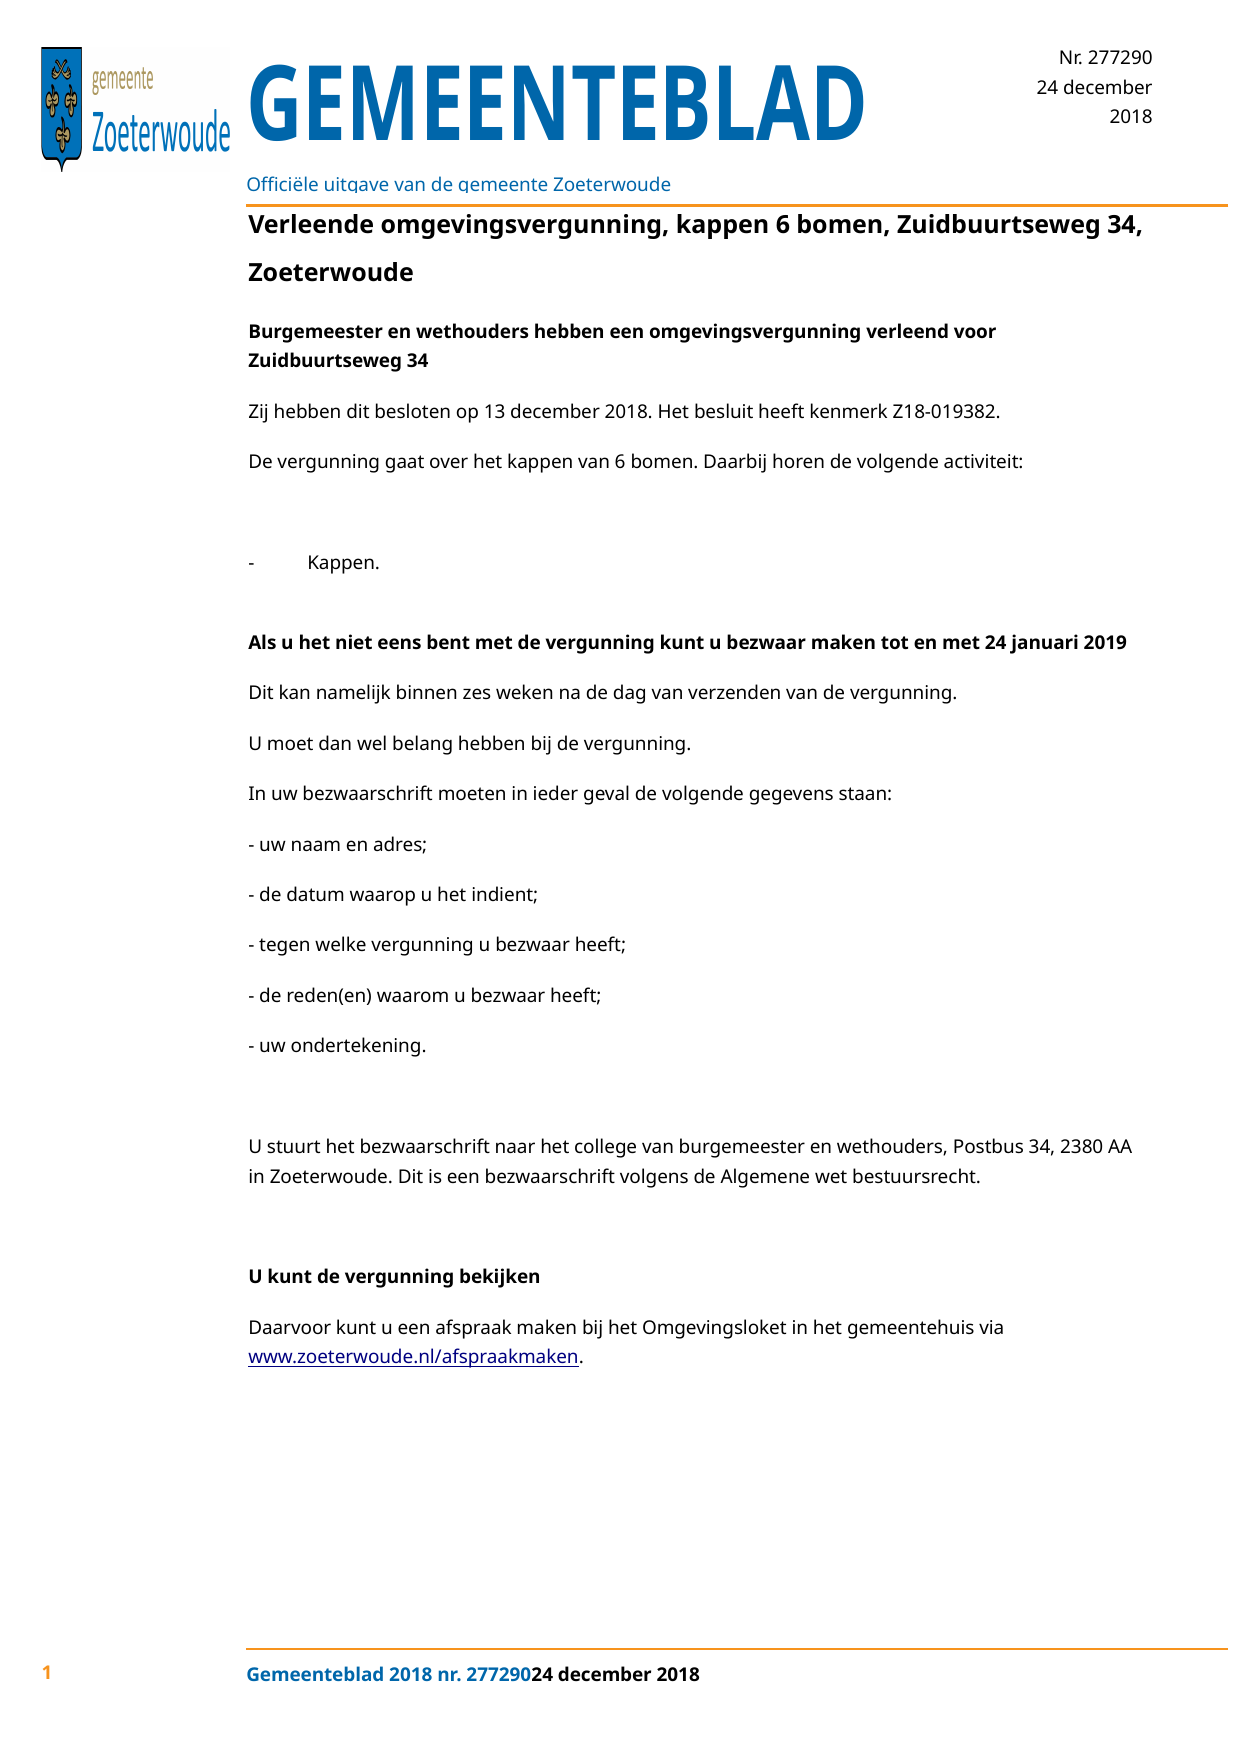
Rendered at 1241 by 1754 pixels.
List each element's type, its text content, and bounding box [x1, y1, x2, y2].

text U kunt de vergunning bekijken [248, 1264, 1152, 1289]
text Zij hebben dit besloten op 13 december 2018. Het besluit heeft kenmerk Z18-019382. [248, 398, 1152, 424]
text U stuurt het bezwaarschrift naar het college van burgemeester en wethouders, Postbus 34, 2380 AA in Zoeterwoude. Dit is een bezwaarschrift volgens de Algemene wet bestuursrecht. [248, 1133, 1152, 1189]
list Kappen. [248, 549, 1152, 575]
text Dit kan namelijk binnen zes weken na de dag van verzenden van de vergunning. [248, 679, 1152, 705]
text U moet dan wel belang hebben bij de vergunning. [248, 730, 1152, 756]
text - uw ondertekening. [248, 1032, 1152, 1058]
text - de datum waarop u het indient; [248, 881, 1152, 907]
picture [41, 47, 231, 172]
text - uw naam en adres; [248, 831, 1152, 857]
text De vergunning gaat over het kappen van 6 bomen. Daarbij horen de volgende activiteit: [248, 448, 1152, 474]
text In uw bezwaarschrift moeten in ieder geval de volgende gegevens staan: [248, 780, 1152, 806]
text Verleende omgevingsvergunning, kappen 6 bomen, Zuidbuurtseweg 34, Zoeterwoude [248, 207, 1152, 288]
text - tegen welke vergunning u bezwaar heeft; [248, 932, 1152, 957]
text Burgemeester en wethouders hebben een omgevingsvergunning verleend voor Zuidbuurtseweg 34 [248, 318, 1152, 373]
text Daarvoor kunt u een afspraak maken bij het Omgevingsloket in het gemeentehuis via www.zoeterwoude.nl/afspraakmaken. [248, 1314, 1152, 1369]
text - de reden(en) waarom u bezwaar heeft; [248, 982, 1152, 1008]
text Als u het niet eens bent met de vergunning kunt u bezwaar maken tot en met 24 januari 2019 [248, 629, 1152, 655]
